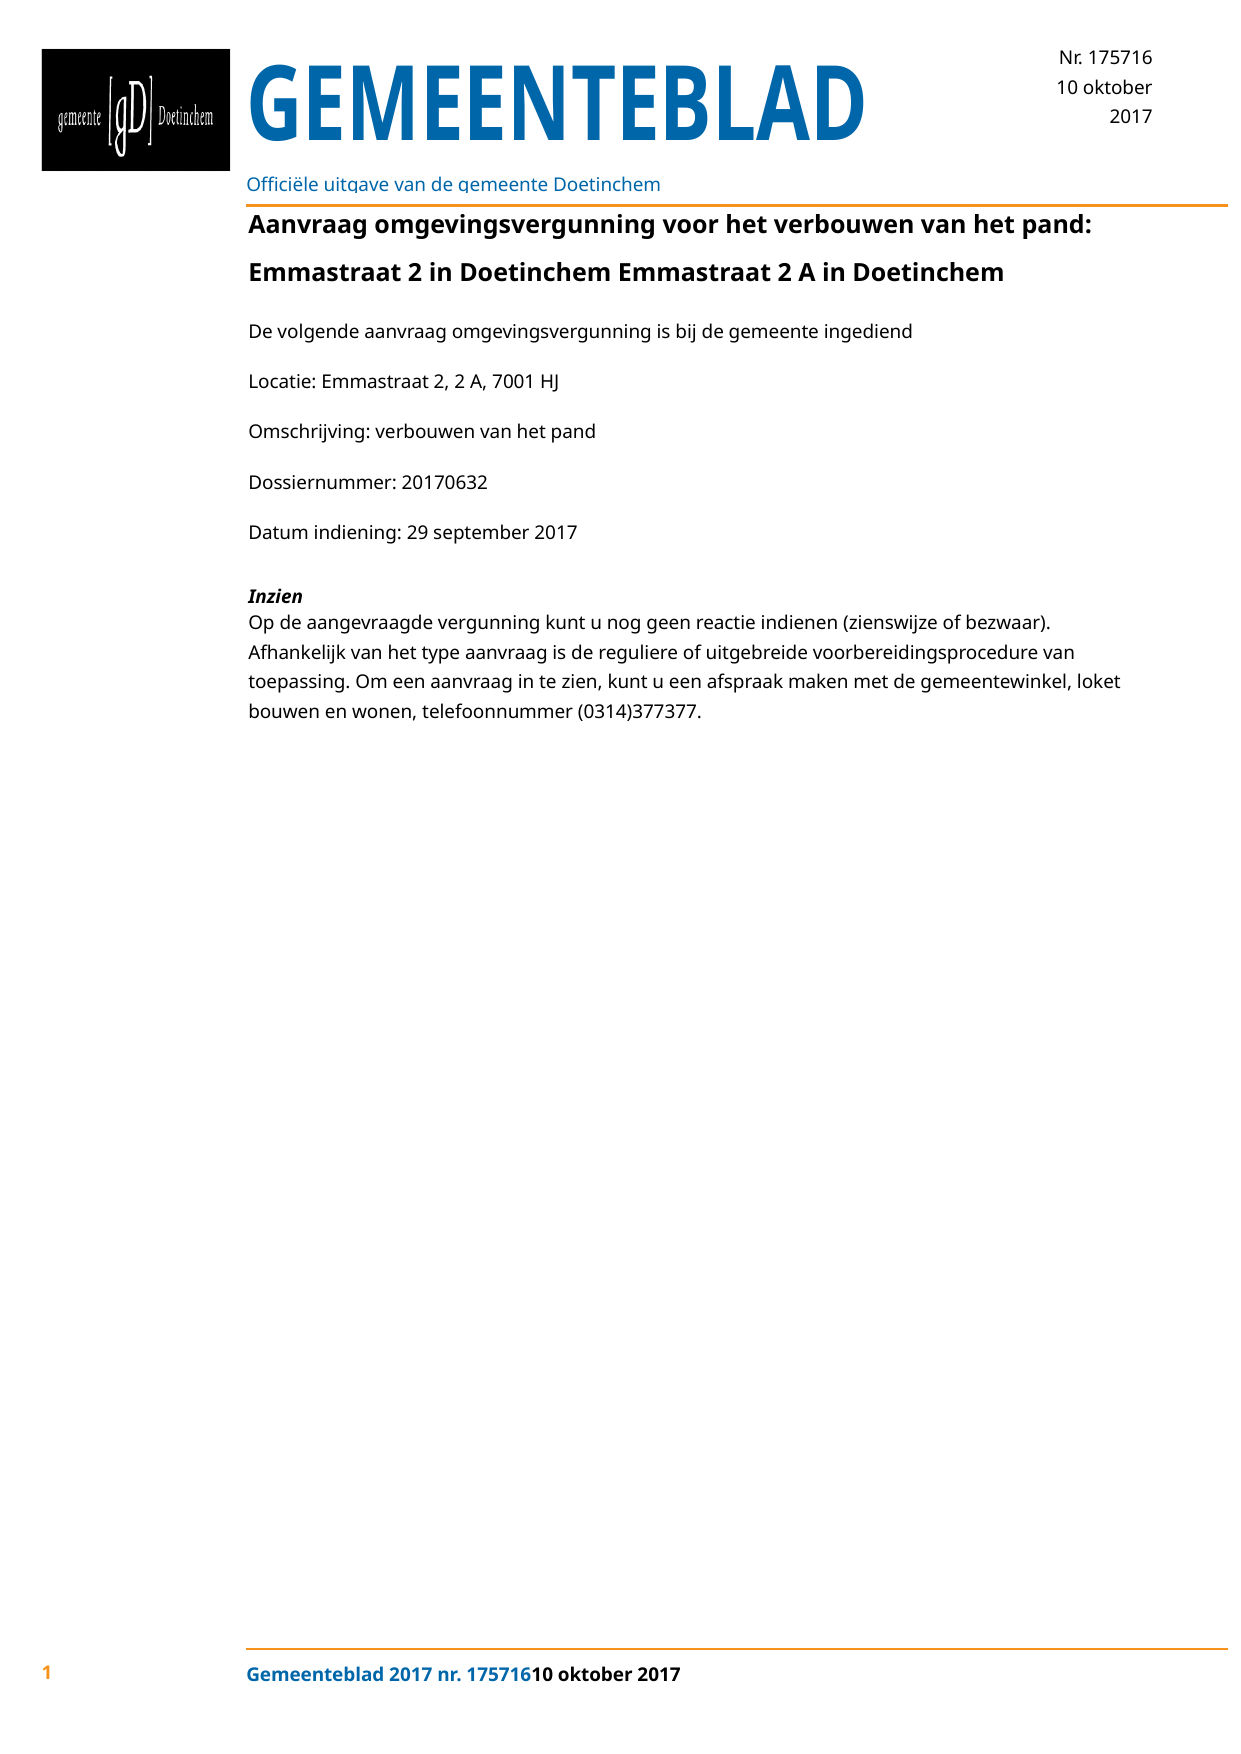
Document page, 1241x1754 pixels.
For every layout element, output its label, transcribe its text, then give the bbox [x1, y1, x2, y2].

text Aanvraag omgevingsvergunning voor het verbouwen van het pand: Emmastraat 2 in Doetinchem Emmastraat 2 A in Doetinchem [248, 207, 1152, 288]
text Inzien [248, 583, 1152, 609]
text Dossiernummer: 20170632 [248, 469, 1152, 495]
text Locatie: Emmastraat 2, 2 A, 7001 HJ [248, 368, 1152, 394]
text Op de aangevraagde vergunning kunt u nog geen reactie indienen (zienswijze of bezwaar). Afhankelijk van het type aanvraag is de reguliere of uitgebreide voorbereidingsprocedure van toepassing. Om een aanvraag in te zien, kunt u een afspraak maken met de gemeentewinkel, loket bouwen en wonen, telefoonnummer (0314)377377. [248, 609, 1152, 724]
text Omschrijving: verbouwen van het pand [248, 419, 1152, 444]
picture [41, 47, 231, 172]
text Datum indiening: 29 september 2017 [248, 519, 1152, 545]
text De volgende aanvraag omgevingsvergunning is bij de gemeente ingediend [248, 318, 1152, 344]
